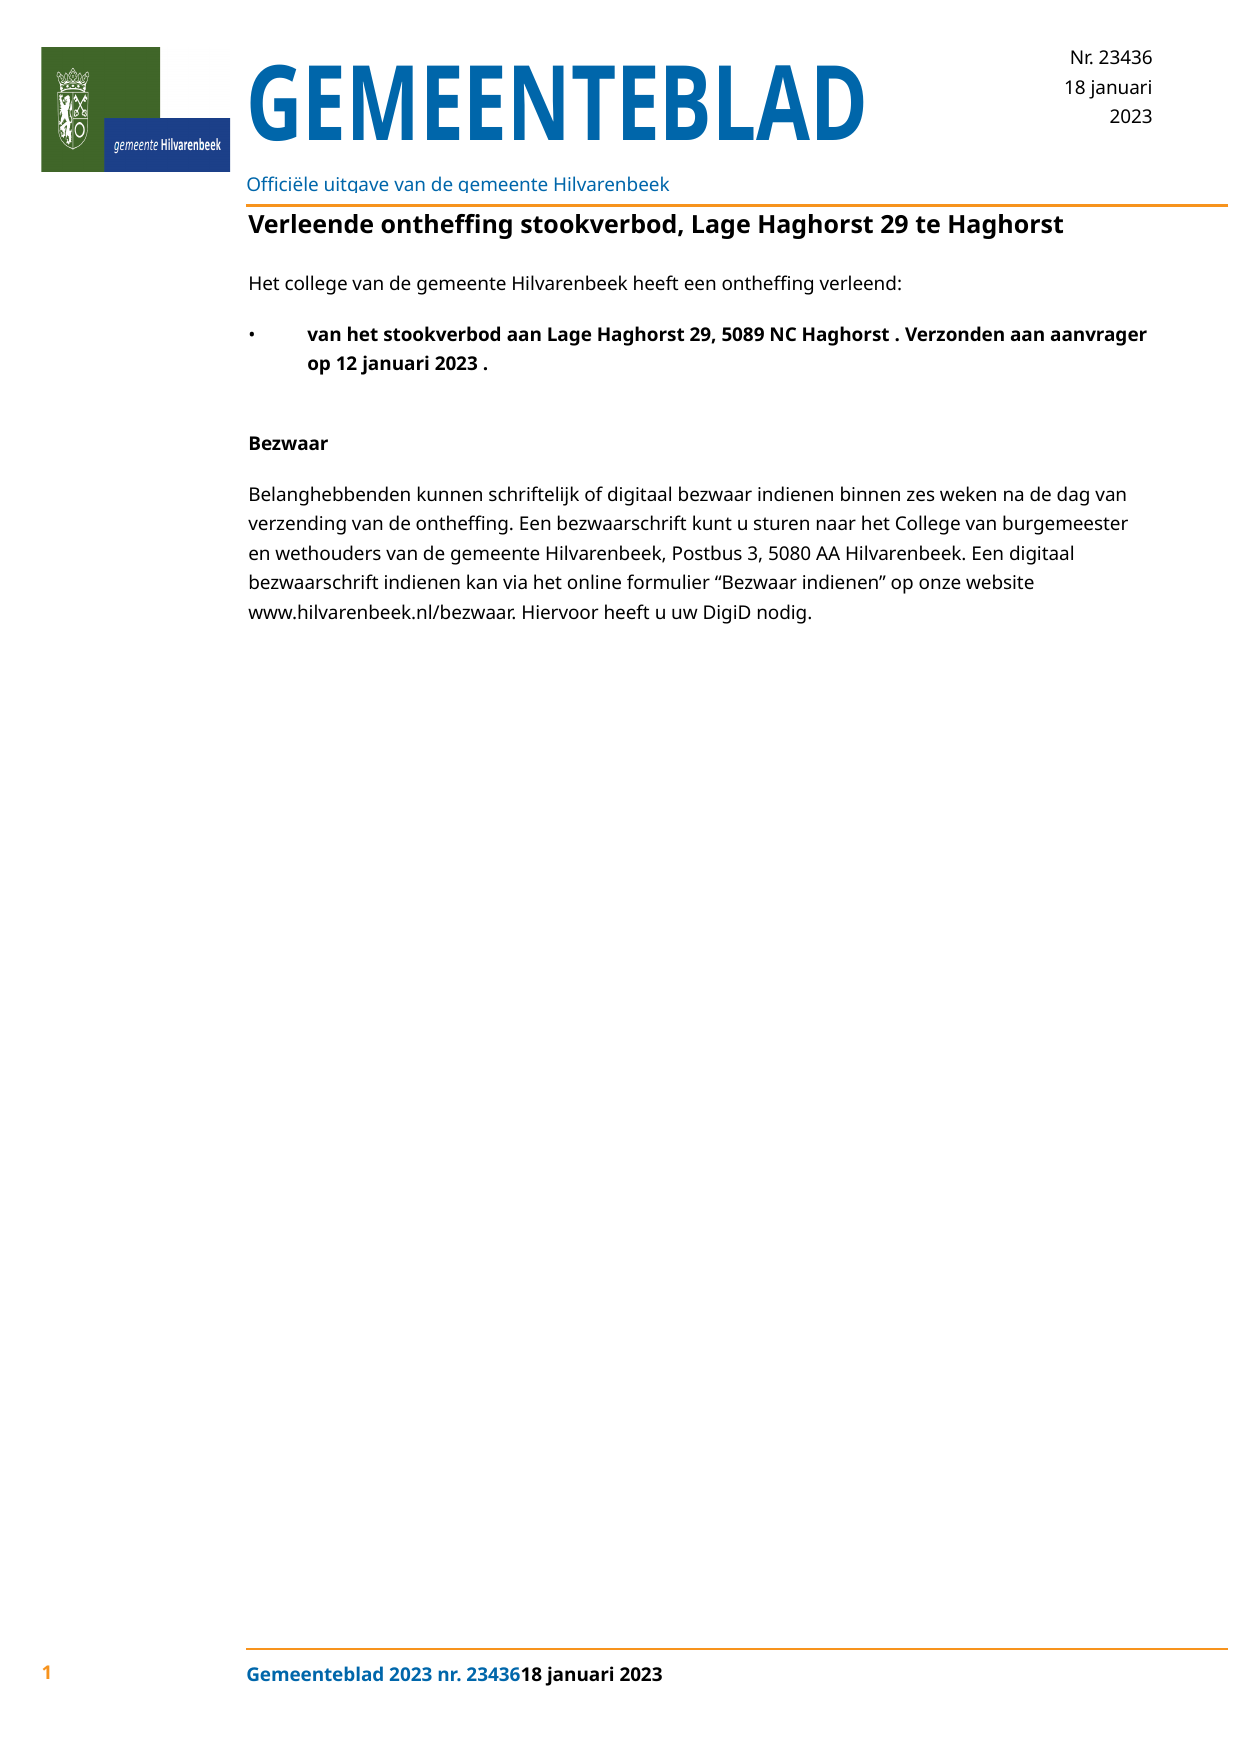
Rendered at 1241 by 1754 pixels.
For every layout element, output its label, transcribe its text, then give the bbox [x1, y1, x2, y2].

text Verleende ontheffing stookverbod, Lage Haghorst 29 te Haghorst [248, 207, 1152, 241]
text Het college van de gemeente Hilvarenbeek heeft een ontheffing verleend: [248, 270, 1152, 296]
list van het stookverbod aan Lage Haghorst 29, 5089 NC Haghorst . Verzonden aan aanvrager op 12 januari 2023 . [248, 321, 1152, 376]
picture [41, 47, 231, 172]
text Belanghebbenden kunnen schriftelijk of digitaal bezwaar indienen binnen zes weken na de dag van verzending van de ontheffing. Een bezwaarschrift kunt u sturen naar het College van burgemeester en wethouders van de gemeente Hilvarenbeek, Postbus 3, 5080 AA Hilvarenbeek. Een digitaal bezwaarschrift indienen kan via het online formulier “Bezwaar indienen” op onze website www.hilvarenbeek.nl/bezwaar. Hiervoor heeft u uw DigiD nodig. [248, 481, 1152, 625]
text Bezwaar [248, 430, 1152, 456]
